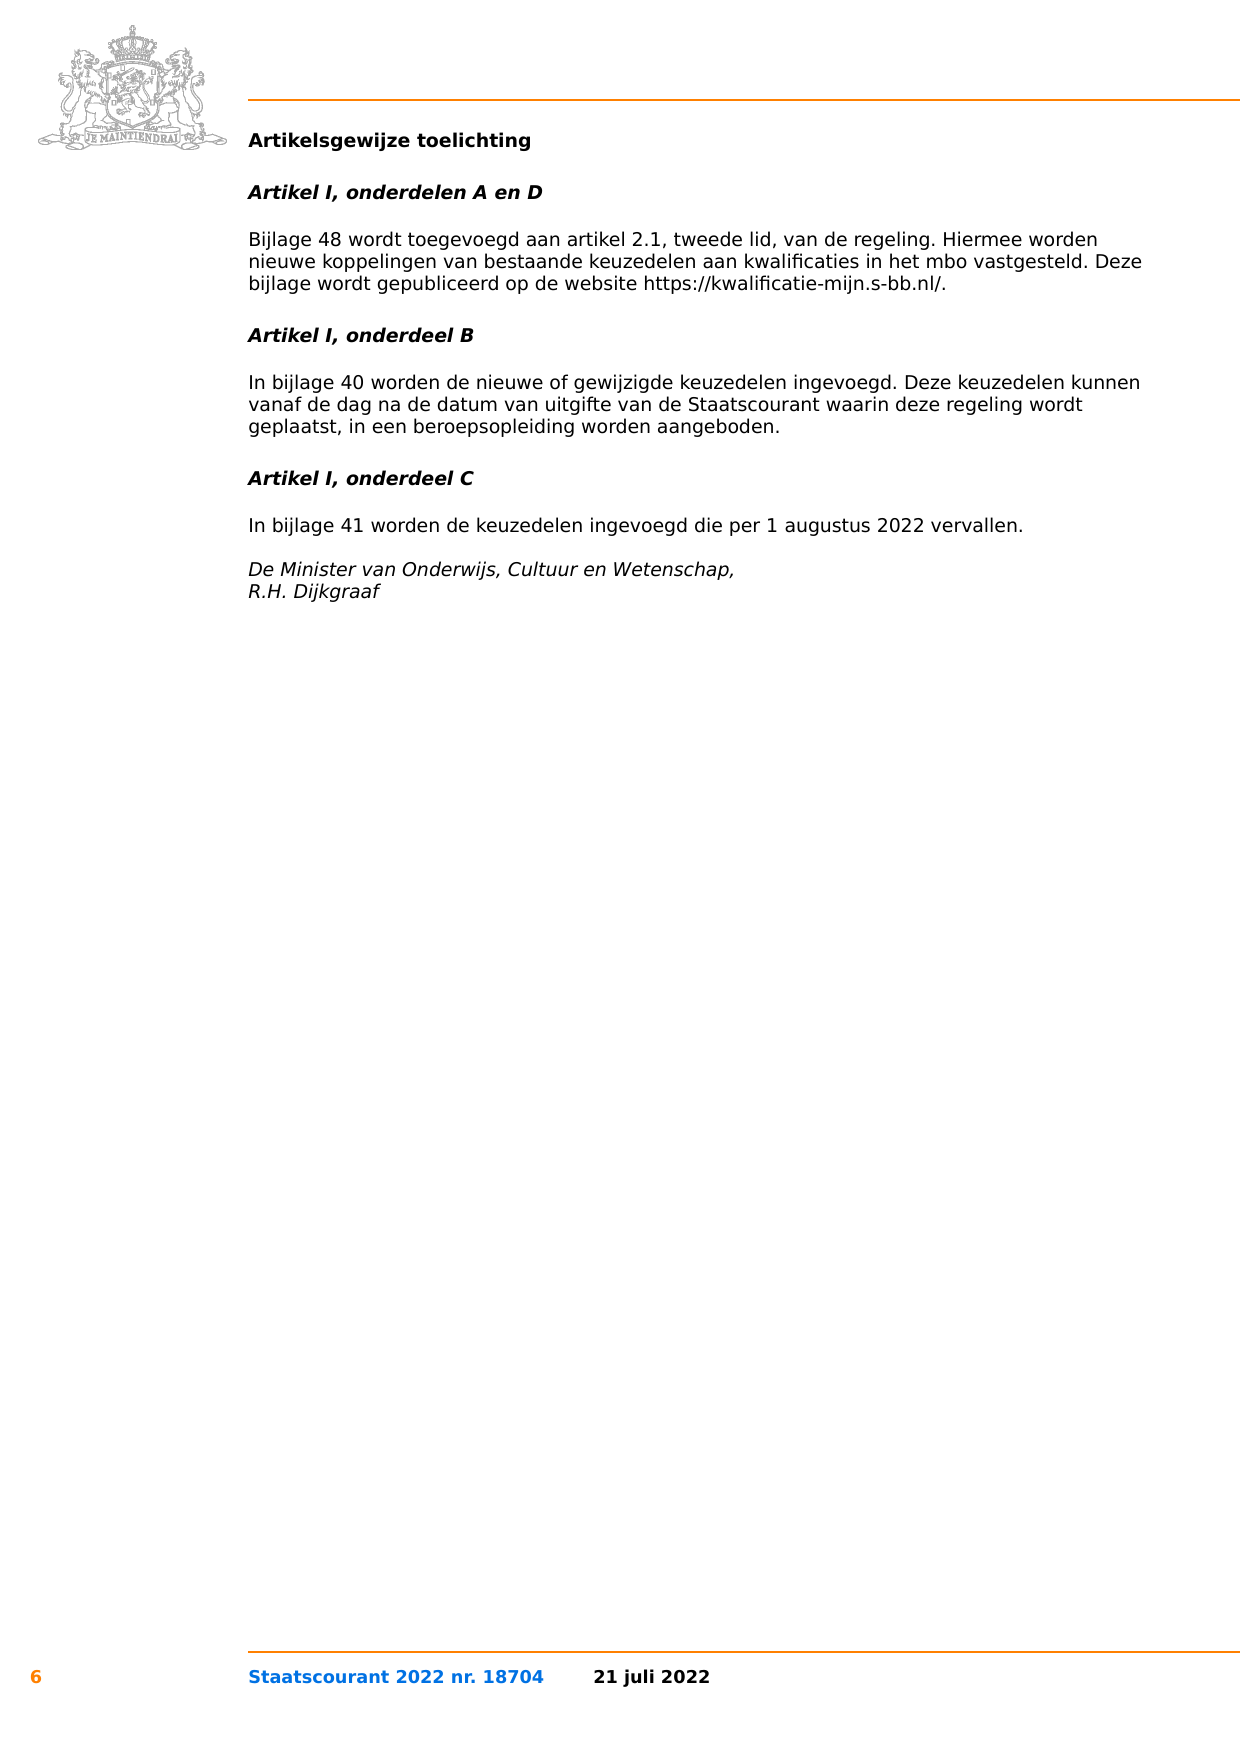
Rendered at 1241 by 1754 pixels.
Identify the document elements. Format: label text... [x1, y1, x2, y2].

text De Minister van Onderwijs, Cultuur en Wetenschap, R.H. Dijkgraaf [248, 558, 1163, 602]
picture [38, 25, 227, 150]
text In bijlage 40 worden de nieuwe of gewijzigde keuzedelen ingevoegd. Deze keuzedelen kunnen vanaf de dag na de datum van uitgifte van de Staatscourant waarin deze regeling wordt geplaatst, in een beroepsopleiding worden aangeboden. [248, 372, 1163, 438]
subtitle Artikel I, onderdeel B [248, 325, 1163, 347]
subtitle Artikel I, onderdelen A en D [248, 182, 1163, 204]
subtitle Artikel I, onderdeel C [248, 468, 1163, 490]
subtitle Artikelsgewijze toelichting [248, 130, 1163, 152]
text In bijlage 41 worden de keuzedelen ingevoegd die per 1 augustus 2022 vervallen. [248, 515, 1163, 537]
text Bijlage 48 wordt toegevoegd aan artikel 2.1, tweede lid, van de regeling. Hiermee worden nieuwe koppelingen van bestaande keuzedelen aan kwalificaties in het mbo vastgesteld. Deze bijlage wordt gepubliceerd op de website https://kwalificatie-mijn.s-bb.nl/. [248, 229, 1163, 295]
